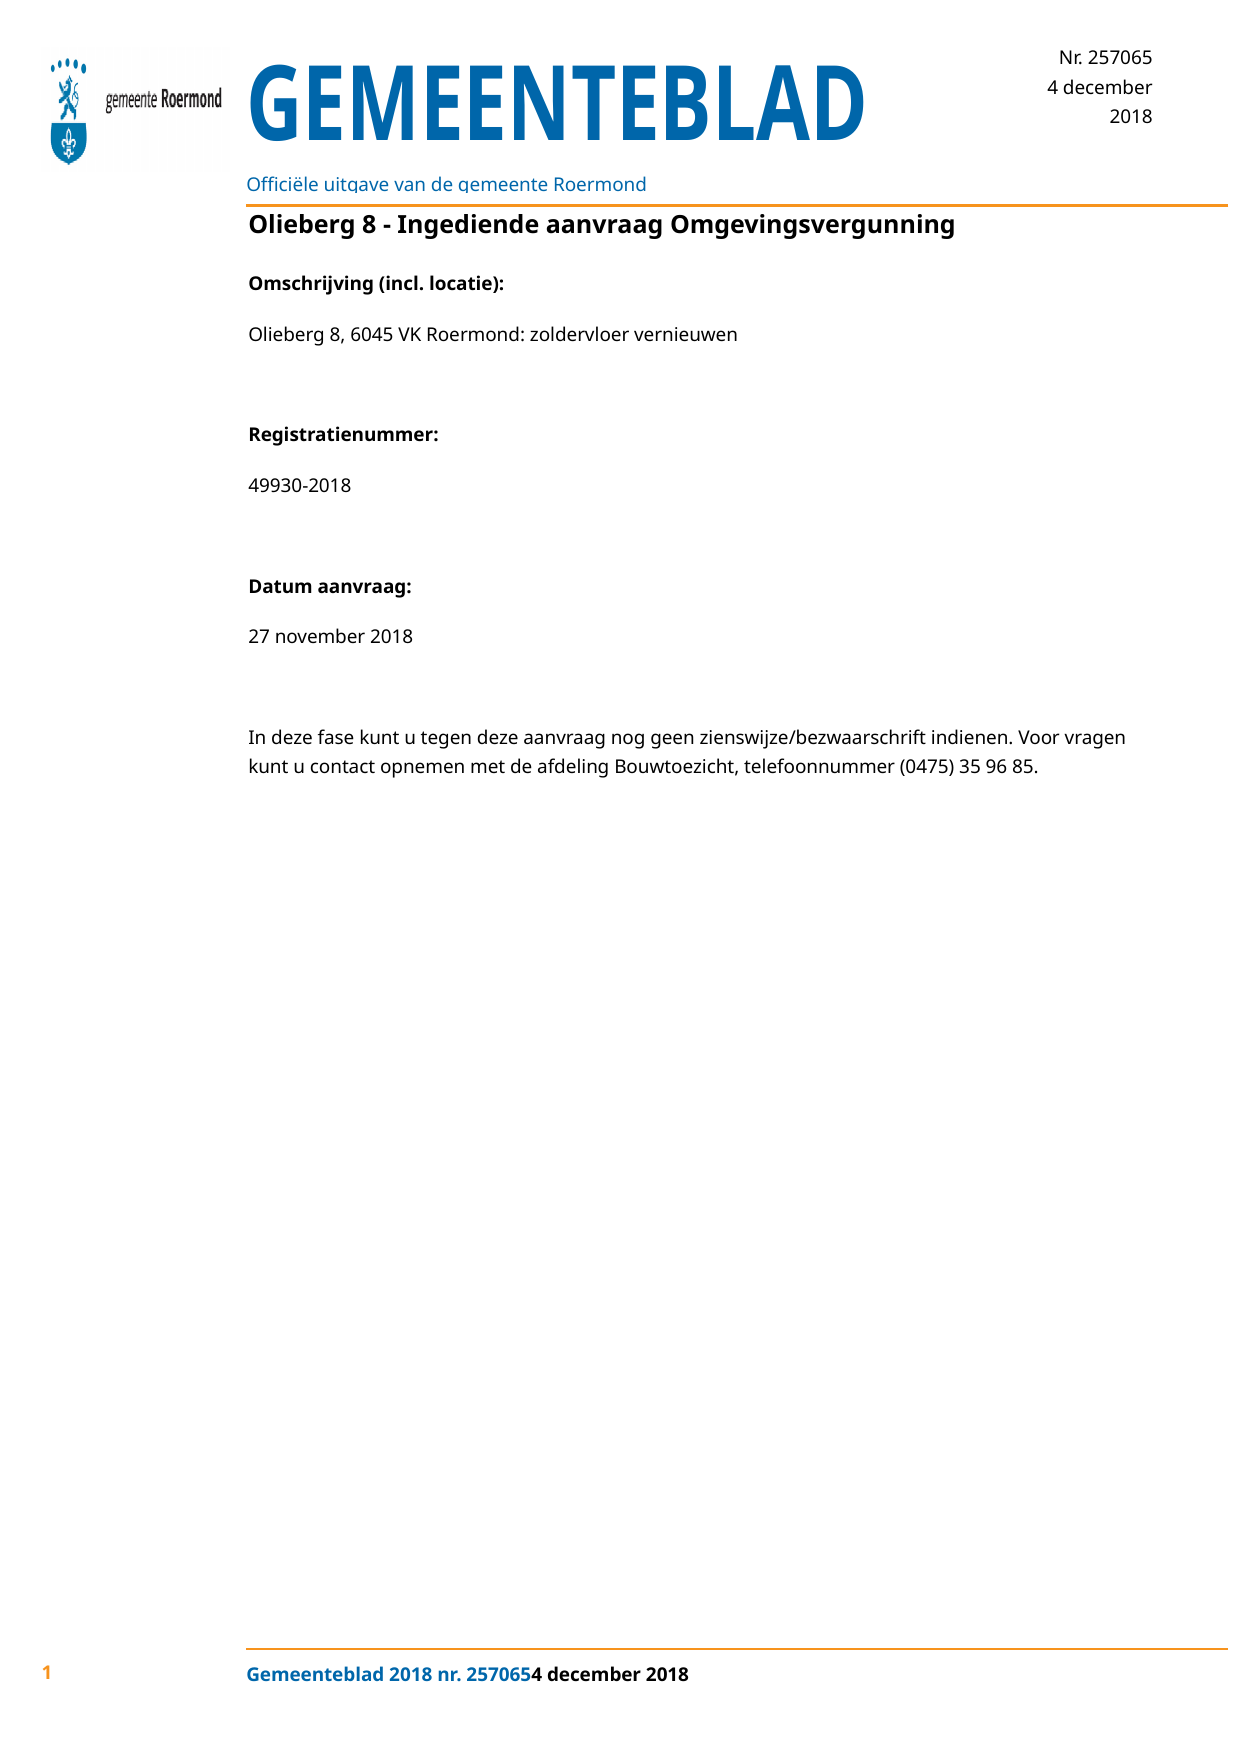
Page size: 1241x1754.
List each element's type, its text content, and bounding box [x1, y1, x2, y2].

text Olieberg 8 - Ingediende aanvraag Omgevingsvergunning [248, 207, 1152, 241]
text Datum aanvraag: [248, 573, 1152, 598]
text Olieberg 8, 6045 VK Roermond: zoldervloer vernieuwen [248, 321, 1152, 346]
text In deze fase kunt u tegen deze aanvraag nog geen zienswijze/bezwaarschrift indienen. Voor vragen kunt u contact opnemen met de afdeling Bouwtoezicht, telefoonnummer (0475) 35 96 85. [248, 724, 1152, 779]
text Omschrijving (incl. locatie): [248, 270, 1152, 296]
text 27 november 2018 [248, 623, 1152, 649]
text Registratienummer: [248, 422, 1152, 447]
picture [41, 47, 231, 172]
text 49930-2018 [248, 472, 1152, 498]
